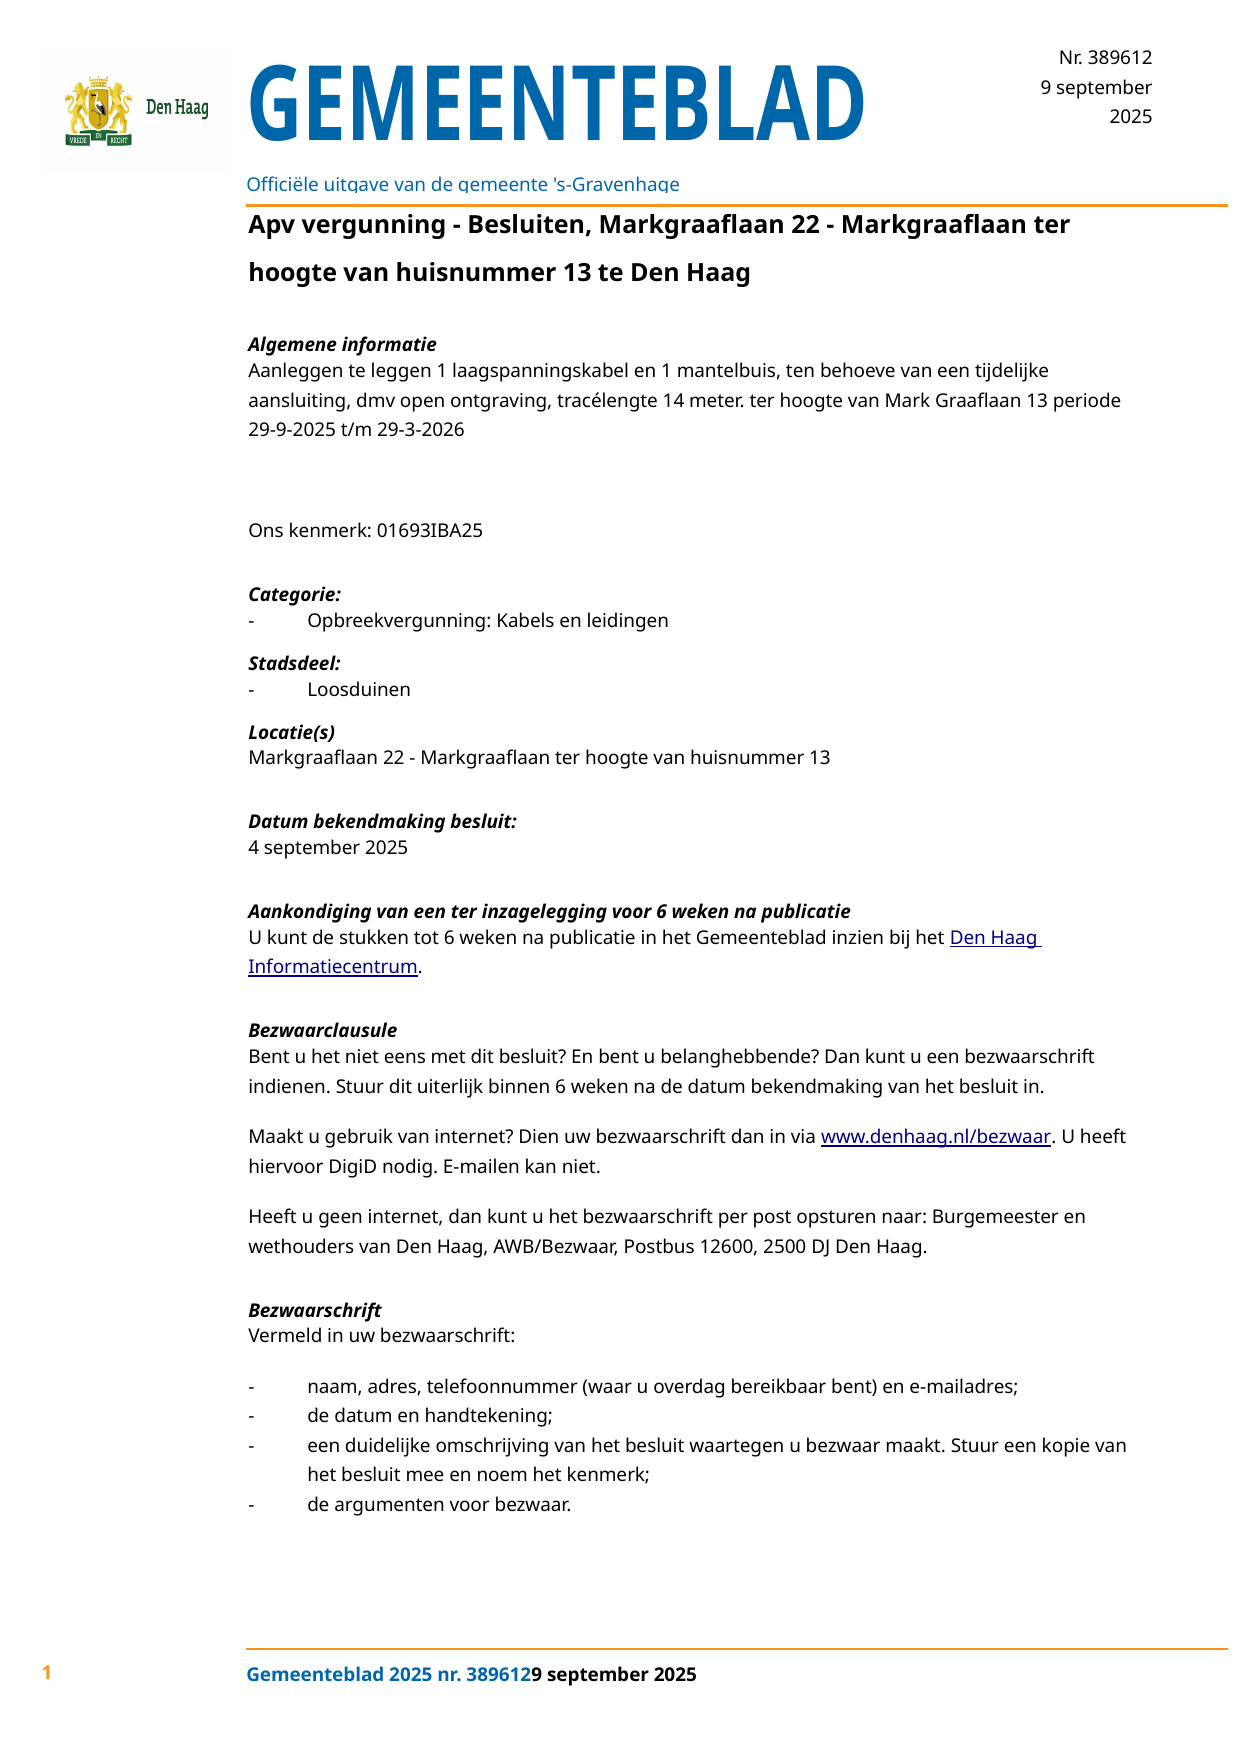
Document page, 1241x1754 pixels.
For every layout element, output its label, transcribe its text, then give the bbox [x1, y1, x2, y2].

text Vermeld in uw bezwaarschrift: [248, 1322, 1152, 1348]
list Loosduinen [248, 676, 1152, 701]
text Algemene informatie [248, 331, 1152, 357]
text Bent u het niet eens met dit besluit? En bent u belanghebbende? Dan kunt u een bezwaarschrift indienen. Stuur dit uiterlijk binnen 6 weken na de datum bekendmaking van het besluit in. [248, 1043, 1152, 1098]
text Aanleggen te leggen 1 laagspanningskabel en 1 mantelbuis, ten behoeve van een tijdelijke aansluiting, dmv open ontgraving, tracélengte 14 meter. ter hoogte van Mark Graaflaan 13 periode 29-9-2025 t/m 29-3-2026 [248, 357, 1152, 442]
list de datum en handtekening; [248, 1402, 1152, 1428]
text Aankondiging van een ter inzagelegging voor 6 weken na publicatie [248, 898, 1152, 924]
list Opbreekvergunning: Kabels en leidingen [248, 607, 1152, 633]
text 4 september 2025 [248, 834, 1152, 860]
text Markgraaflaan 22 - Markgraaflaan ter hoogte van huisnummer 13 [248, 744, 1152, 770]
text Stadsdeel: [248, 650, 1152, 676]
text Ons kenmerk: 01693IBA25 [248, 517, 1152, 543]
list een duidelijke omschrijving van het besluit waartegen u bezwaar maakt. Stuur een kopie van het besluit mee en noem het kenmerk; [248, 1432, 1152, 1487]
text Apv vergunning - Besluiten, Markgraaflaan 22 - Markgraaflaan ter hoogte van huisnummer 13 te Den Haag [248, 207, 1152, 288]
text Bezwaarschrift [248, 1297, 1152, 1322]
text Categorie: [248, 581, 1152, 607]
text Datum bekendmaking besluit: [248, 808, 1152, 834]
text Locatie(s) [248, 719, 1152, 744]
text U kunt de stukken tot 6 weken na publicatie in het Gemeenteblad inzien bij het Den Haag Informatiecentrum. [248, 924, 1152, 979]
text Maakt u gebruik van internet? Dien uw bezwaarschrift dan in via www.denhaag.nl/bezwaar. U heeft hiervoor DigiD nodig. E-mailen kan niet. [248, 1123, 1152, 1178]
list naam, adres, telefoonnummer (waar u overdag bereikbaar bent) en e-mailadres; [248, 1373, 1152, 1399]
text Heeft u geen internet, dan kunt u het bezwaarschrift per post opsturen naar: Burgemeester en wethouders van Den Haag, AWB/Bezwaar, Postbus 12600, 2500 DJ Den Haag. [248, 1203, 1152, 1258]
text Bezwaarclausule [248, 1017, 1152, 1043]
picture [41, 47, 231, 172]
list de argumenten voor bezwaar. [248, 1491, 1152, 1517]
